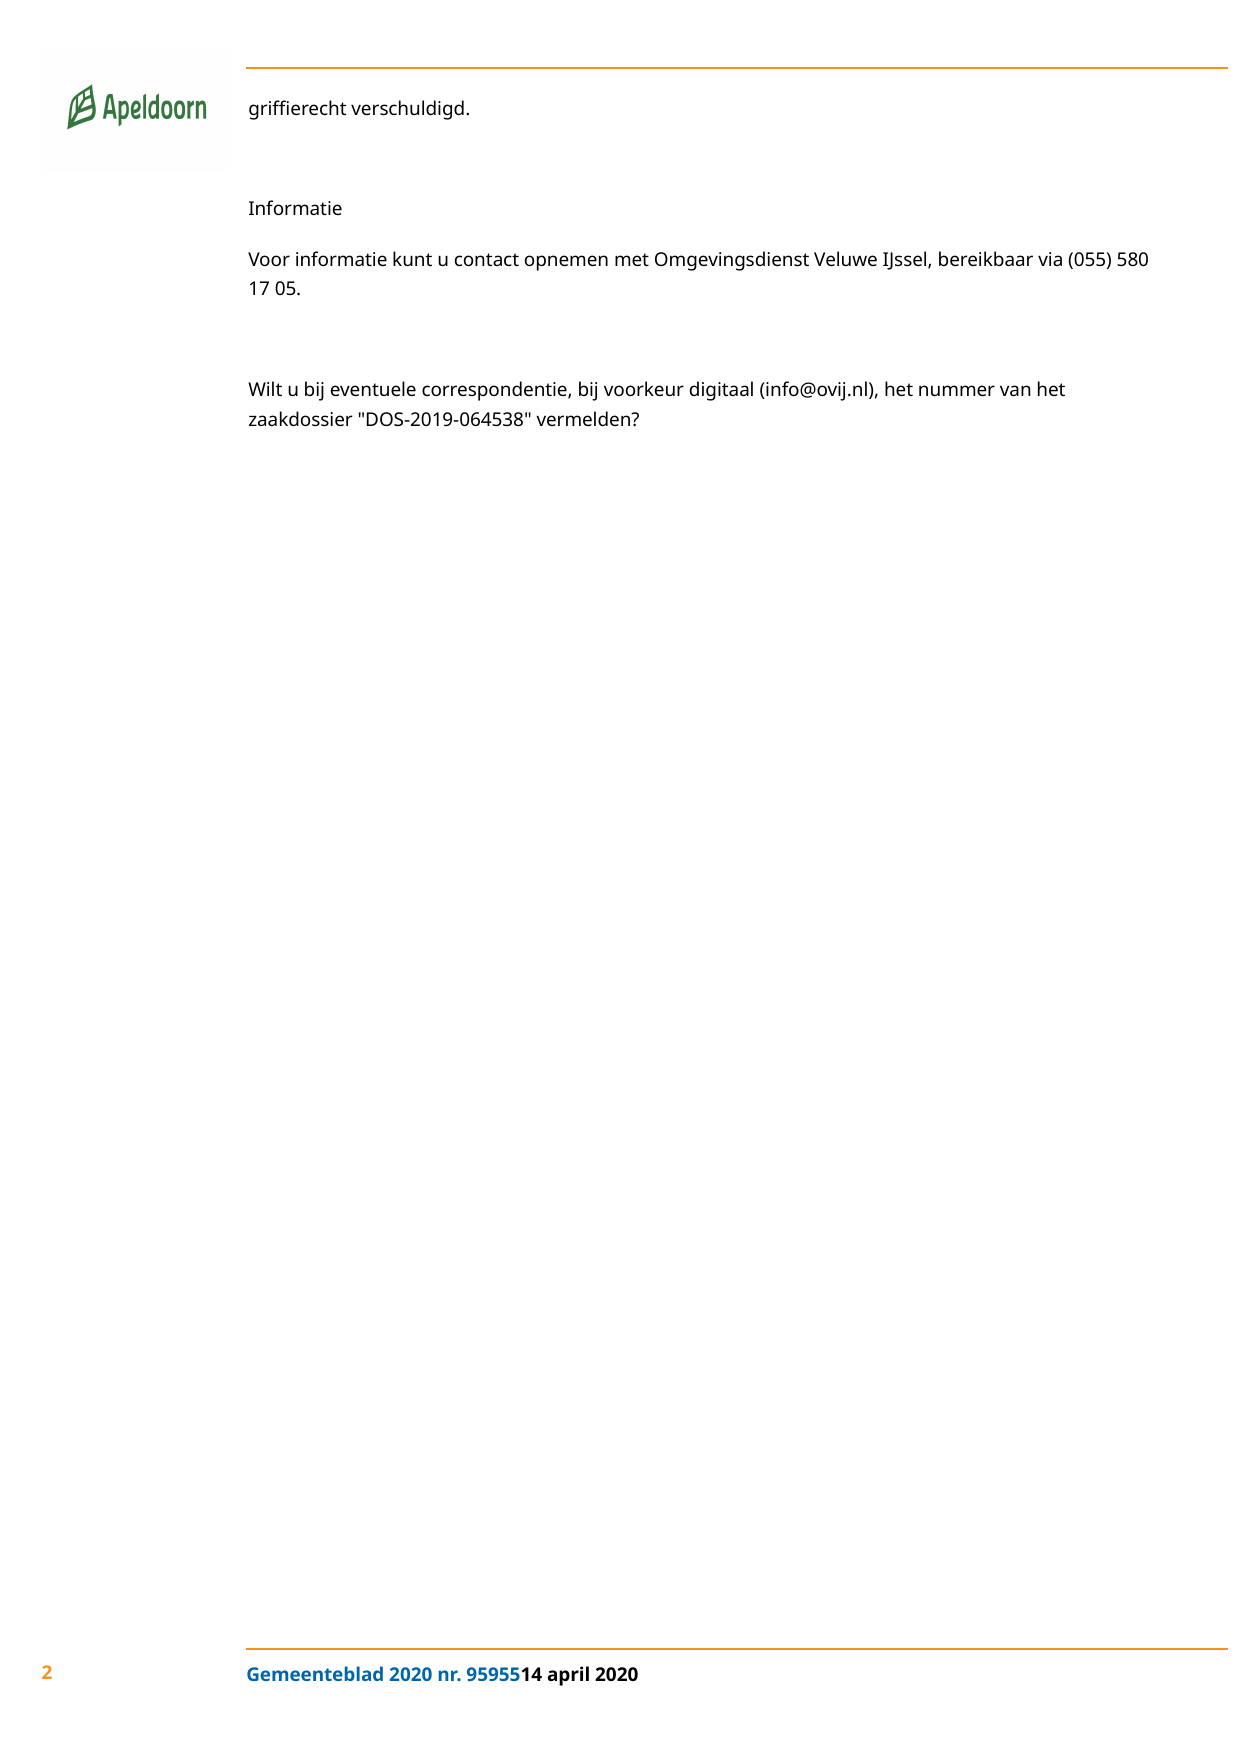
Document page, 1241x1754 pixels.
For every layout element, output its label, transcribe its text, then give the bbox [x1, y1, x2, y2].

text Wilt u bij eventuele correspondentie, bij voorkeur digitaal (info@ovij.nl), het nummer van het zaakdossier "DOS-2019-064538" vermelden? [248, 376, 1152, 432]
text Voor informatie kunt u contact opnemen met Omgevingsdienst Veluwe IJssel, bereikbaar via (055) 580 17 05. [248, 246, 1152, 301]
picture [41, 47, 231, 172]
text griffierecht verschuldigd. [248, 95, 1152, 121]
text Informatie [248, 196, 1152, 221]
